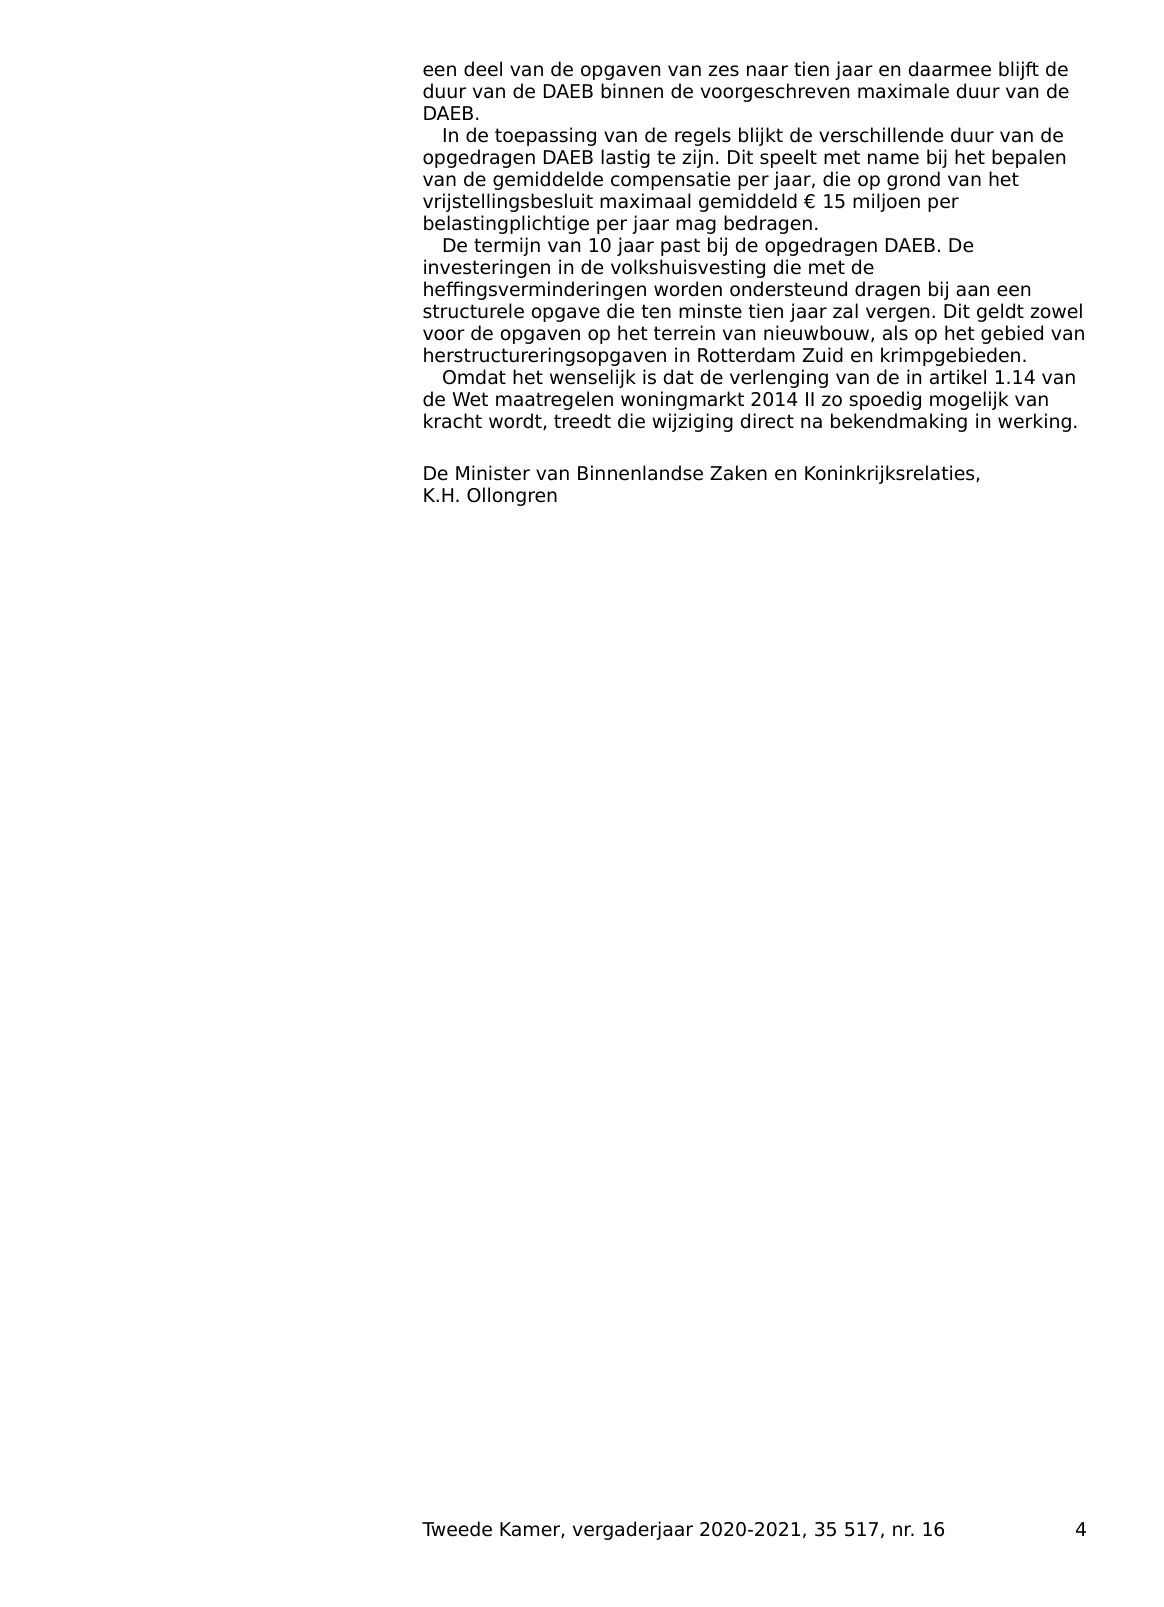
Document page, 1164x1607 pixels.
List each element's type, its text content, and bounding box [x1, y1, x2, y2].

text Omdat het wenselijk is dat de verlenging van de in artikel 1.14 van de Wet maatregelen woningmarkt 2014 II zo spoedig mogelijk van kracht wordt, treedt die wijziging direct na bekendmaking in werking. [422, 367, 1087, 433]
text De termijn van 10 jaar past bij de opgedragen DAEB. De investeringen in de volkshuisvesting die met de heffingsverminderingen worden ondersteund dragen bij aan een structurele opgave die ten minste tien jaar zal vergen. Dit geldt zowel voor de opgaven op het terrein van nieuwbouw, als op het gebied van herstructureringsopgaven in Rotterdam Zuid en krimpgebieden. [422, 235, 1087, 367]
text In de toepassing van de regels blijkt de verschillende duur van de opgedragen DAEB lastig te zijn. Dit speelt met name bij het bepalen van de gemiddelde compensatie per jaar, die op grond van het vrijstellingsbesluit maximaal gemiddeld € 15 miljoen per belastingplichtige per jaar mag bedragen. [422, 125, 1087, 235]
text een deel van de opgaven van zes naar tien jaar en daarmee blijft de duur van de DAEB binnen de voorgeschreven maximale duur van de DAEB. [422, 59, 1087, 125]
text De Minister van Binnenlandse Zaken en Koninkrijksrelaties, K.H. Ollongren [422, 463, 1087, 507]
